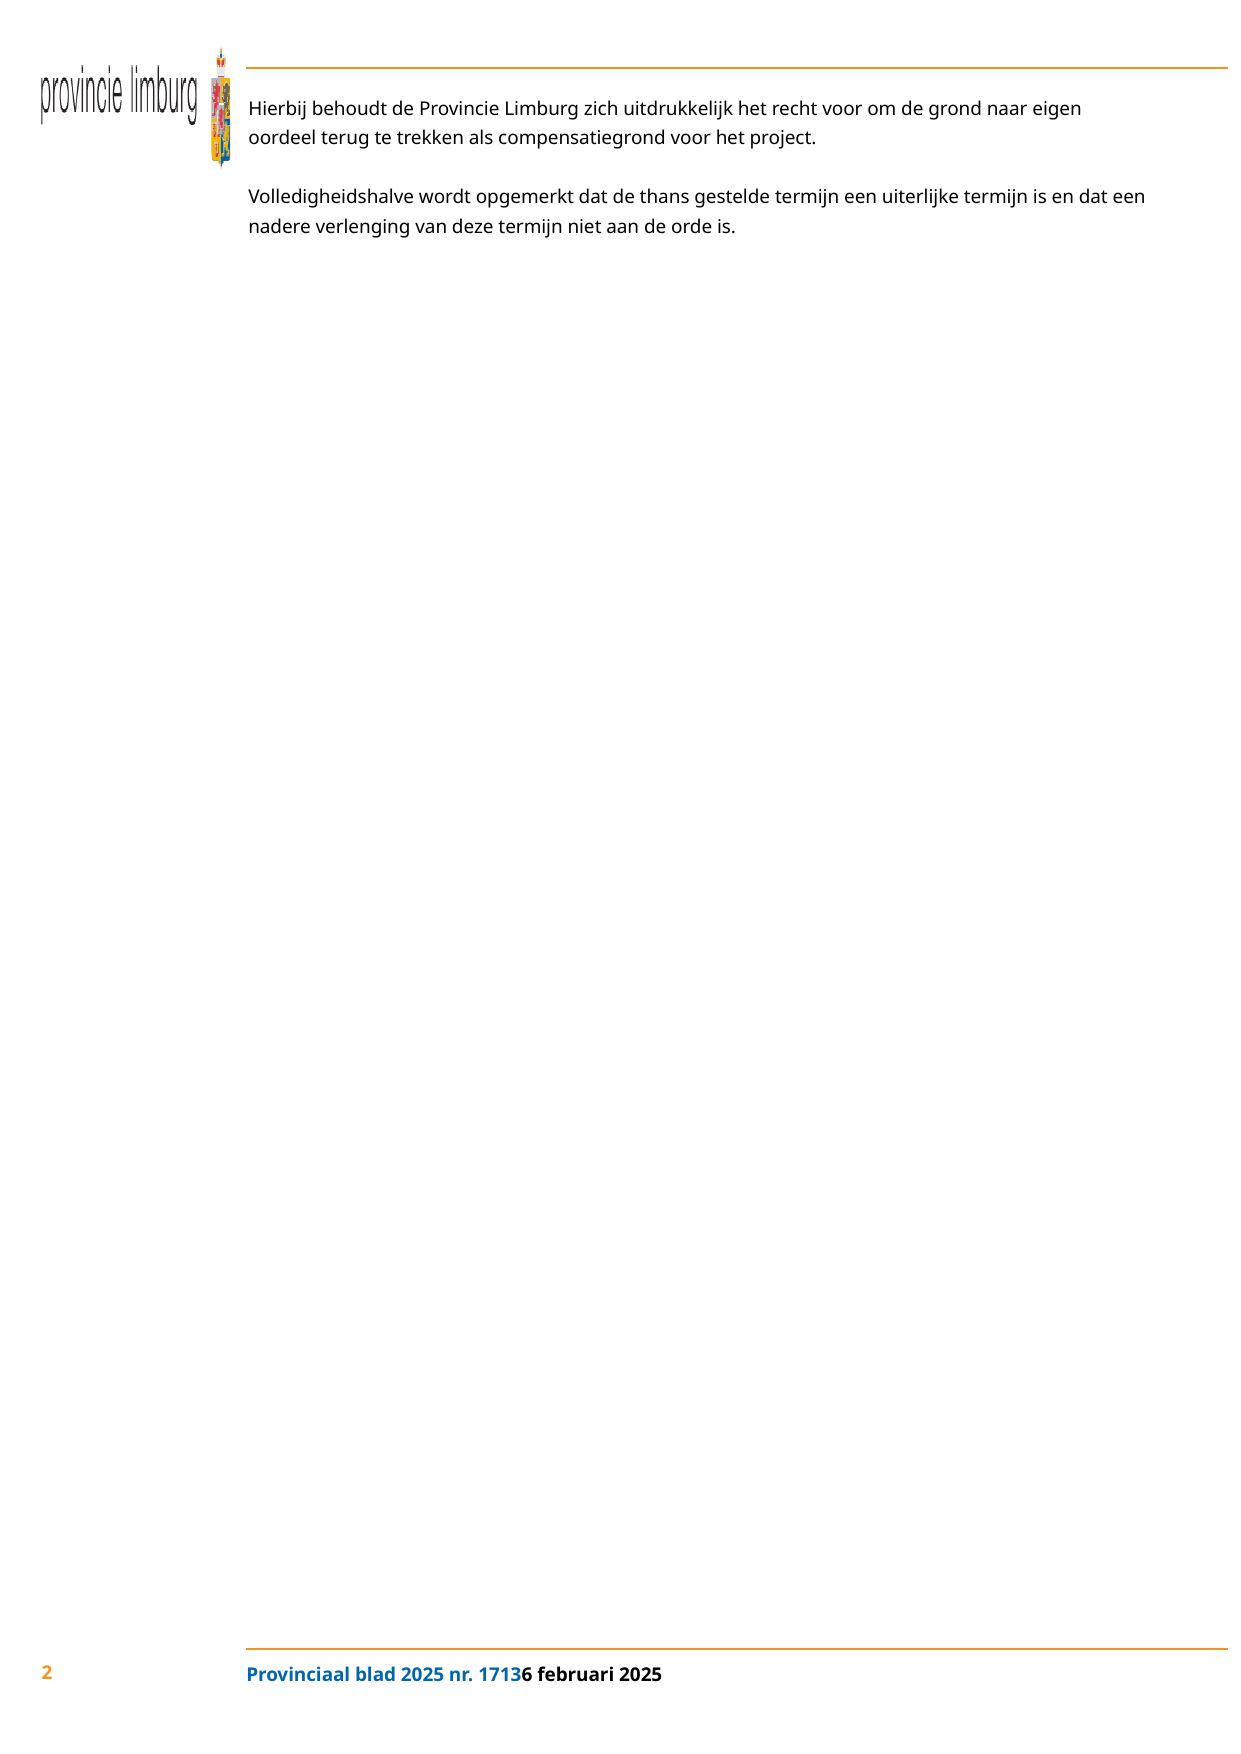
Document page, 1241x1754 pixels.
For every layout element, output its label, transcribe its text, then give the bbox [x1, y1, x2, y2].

text Hierbij behoudt de Provincie Limburg zich uitdrukkelijk het recht voor om de grond naar eigen oordeel terug te trekken als compensatiegrond voor het project. [248, 95, 1152, 150]
text Volledigheidshalve wordt opgemerkt dat de thans gestelde termijn een uiterlijke termijn is en dat een nadere verlenging van deze termijn niet aan de orde is. [248, 183, 1152, 239]
picture [41, 47, 231, 172]
